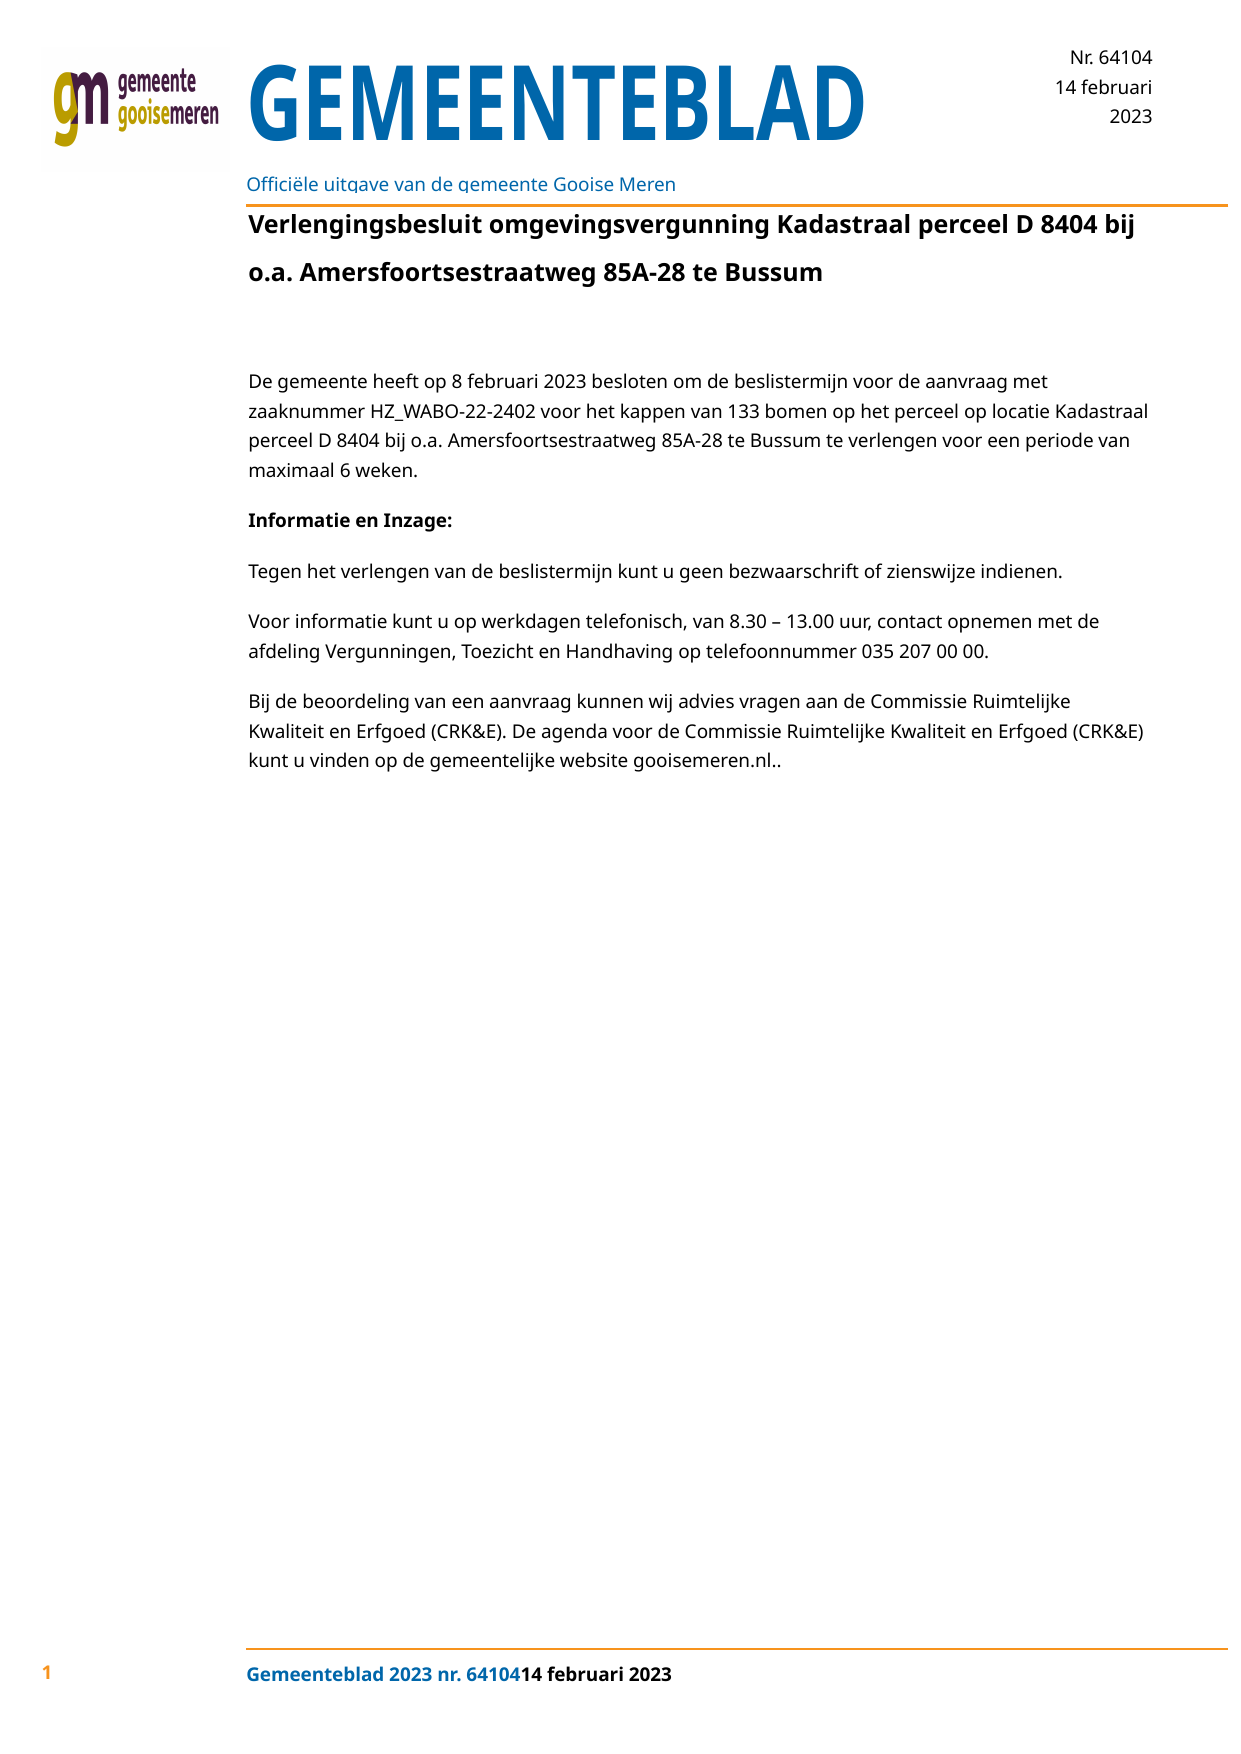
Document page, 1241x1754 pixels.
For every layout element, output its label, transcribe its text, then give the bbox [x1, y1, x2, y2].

text De gemeente heeft op 8 februari 2023 besloten om de beslistermijn voor de aanvraag met zaaknummer HZ_WABO-22-2402 voor het kappen van 133 bomen op het perceel op locatie Kadastraal perceel D 8404 bij o.a. Amersfoortsestraatweg 85A-28 te Bussum te verlengen voor een periode van maximaal 6 weken. [248, 368, 1152, 483]
text Tegen het verlengen van de beslistermijn kunt u geen bezwaarschrift of zienswijze indienen. [248, 558, 1152, 584]
text Verlengingsbesluit omgevingsvergunning Kadastraal perceel D 8404 bij o.a. Amersfoortsestraatweg 85A-28 te Bussum [248, 207, 1152, 288]
text Voor informatie kunt u op werkdagen telefonisch, van 8.30 – 13.00 uur, contact opnemen met de afdeling Vergunningen, Toezicht en Handhaving op telefoonnummer 035 207 00 00. [248, 608, 1152, 664]
picture [41, 47, 231, 172]
text Informatie en Inzage: [248, 507, 1152, 533]
text Bij de beoordeling van een aanvraag kunnen wij advies vragen aan de Commissie Ruimtelijke Kwaliteit en Erfgoed (CRK&E). De agenda voor de Commissie Ruimtelijke Kwaliteit en Erfgoed (CRK&E) kunt u vinden op de gemeentelijke website gooisemeren.nl.. [248, 688, 1152, 773]
